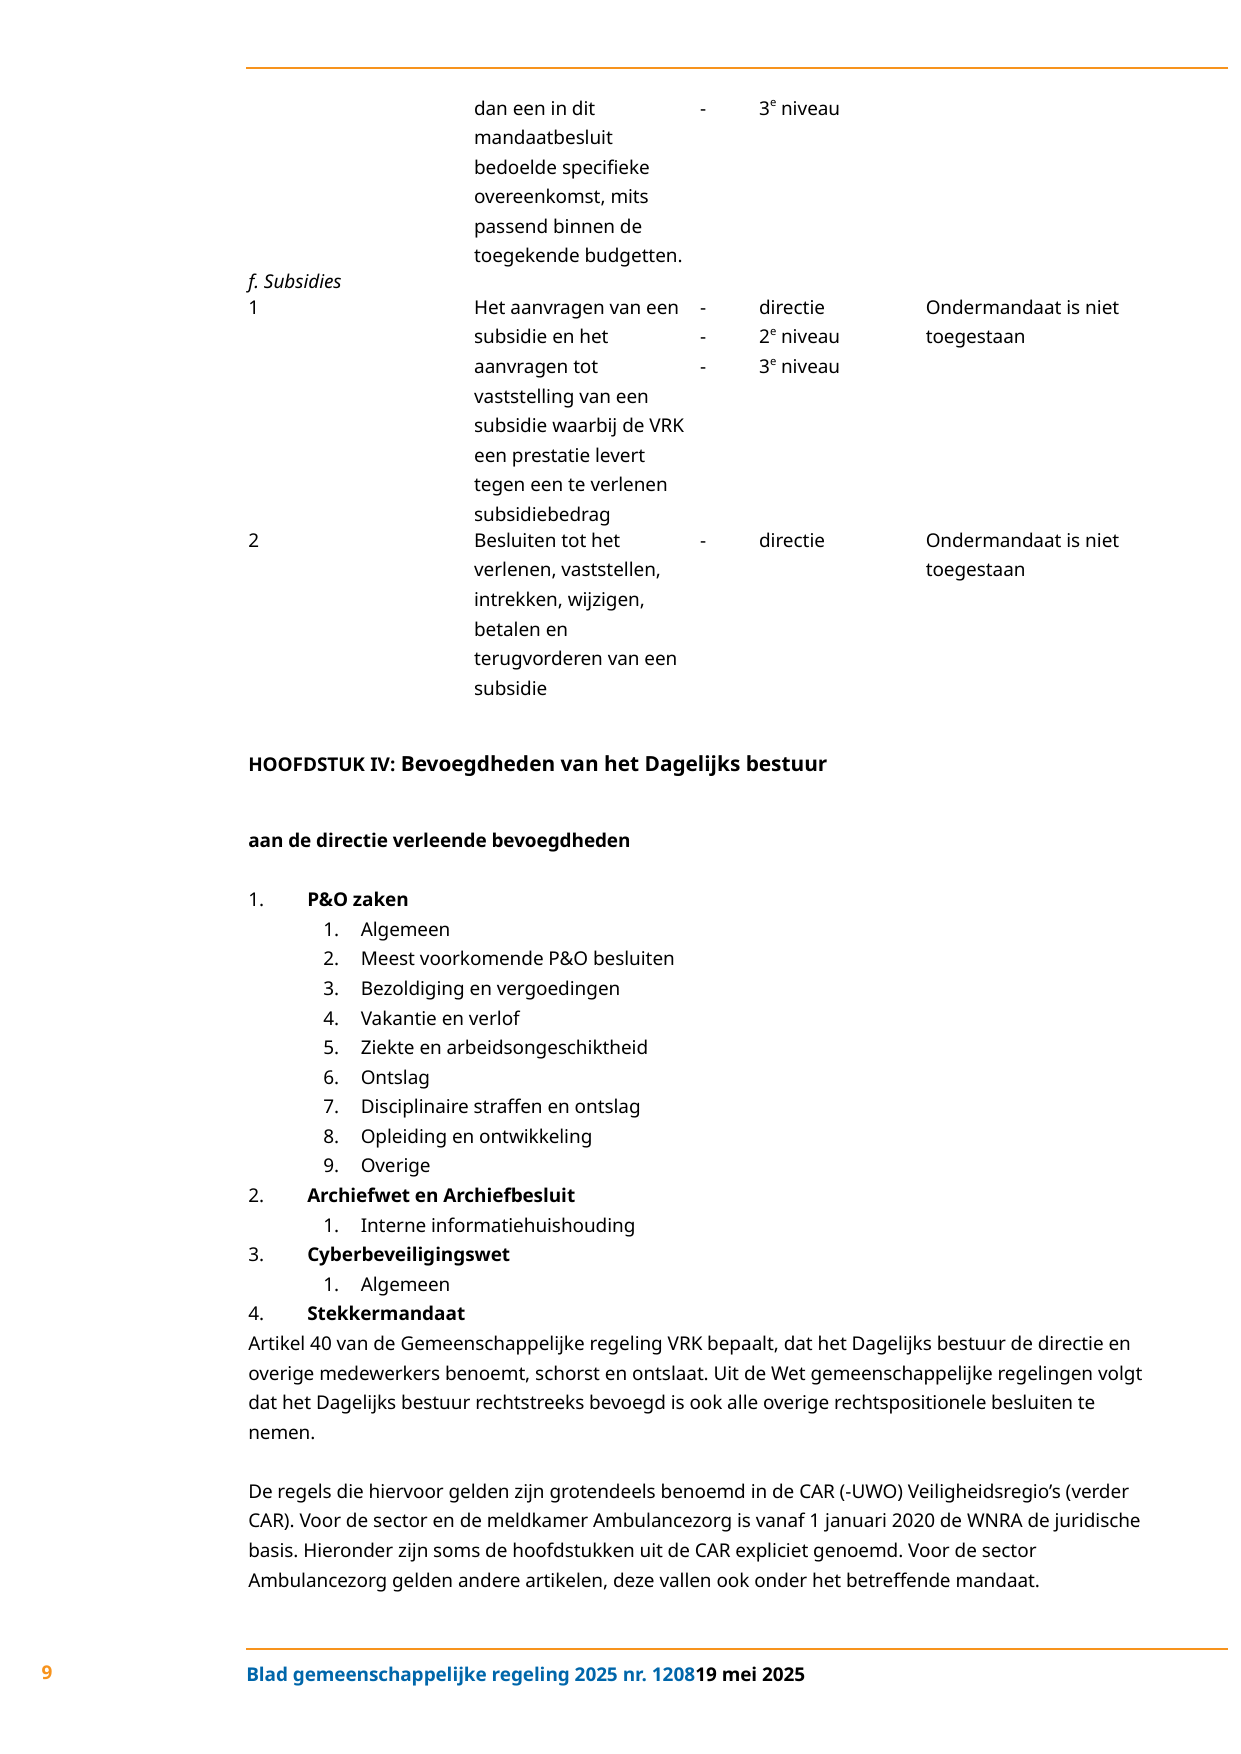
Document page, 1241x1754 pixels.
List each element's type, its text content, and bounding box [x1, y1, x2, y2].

list Stekkermandaat [248, 1301, 1152, 1326]
list Bezoldiging en vergoedingen [323, 975, 1152, 1001]
list Disciplinaire straffen en ontslag [323, 1093, 1152, 1119]
text De regels die hiervoor gelden zijn grotendeels benoemd in de CAR (-UWO) Veiligheidsregio’s (verder CAR). Voor de sector en de meldkamer Ambulancezorg is vanaf 1 januari 2020 de WNRA de juridische basis. Hieronder zijn soms de hoofdstukken uit de CAR expliciet genoemd. Voor de sector Ambulancezorg gelden andere artikelen, deze vallen ook onder het betreffende mandaat. [248, 1478, 1152, 1592]
list Algemeen [323, 1271, 1152, 1297]
table_cell 1 [248, 294, 474, 527]
text Artikel 40 van de Gemeenschappelijke regeling VRK bepaalt, dat het Dagelijks bestuur de directie en overige medewerkers benoemt, schorst en ontslaat. Uit de Wet gemeenschappelijke regelingen volgt dat het Dagelijks bestuur rechtstreeks bevoegd is ook alle overige rechtspositionele besluiten te nemen. [248, 1330, 1152, 1444]
list P&O zaken [248, 886, 1152, 912]
table_cell Ondermandaat is niet toegestaan [926, 294, 1152, 527]
table_cell dan een in dit mandaatbesluit bedoelde specifieke overeenkomst, mits passend binnen de toegekende budgetten. [474, 95, 700, 268]
list Cyberbeveiligingswet [248, 1241, 1152, 1267]
list Archiefwet en Archiefbesluit [248, 1182, 1152, 1208]
list Interne informatiehuishouding [323, 1212, 1152, 1237]
list Ontslag [323, 1064, 1152, 1089]
table_cell 2 [248, 527, 474, 701]
table_cell 3e niveau [700, 95, 926, 268]
list Ziekte en arbeidsongeschiktheid [323, 1034, 1152, 1060]
table_cell [926, 95, 1152, 268]
table_cell [248, 95, 474, 268]
table_cell Ondermandaat is niet toegestaan [926, 527, 1152, 701]
list Opleiding en ontwikkeling [323, 1123, 1152, 1149]
table_cell Het aanvragen van een subsidie en het aanvragen tot vaststelling van een subsidie waarbij de VRK een prestatie levert tegen een te verlenen subsidiebedrag [474, 294, 700, 527]
list Meest voorkomende P&O besluiten [323, 946, 1152, 971]
picture [41, 47, 231, 172]
table_cell directie 2e niveau 3e niveau [700, 294, 926, 527]
table_cell Besluiten tot het verlenen, vaststellen, intrekken, wijzigen, betalen en terugvorderen van een subsidie [474, 527, 700, 701]
text aan de directie verleende bevoegdheden [248, 827, 1152, 853]
list Vakantie en verlof [323, 1005, 1152, 1030]
text HOOFDSTUK IV: Bevoegdheden van het Dagelijks bestuur [248, 749, 1152, 778]
table_cell f. Subsidies [248, 269, 1152, 294]
list Algemeen [323, 916, 1152, 942]
list Overige [323, 1153, 1152, 1178]
table_cell directie [700, 527, 926, 701]
